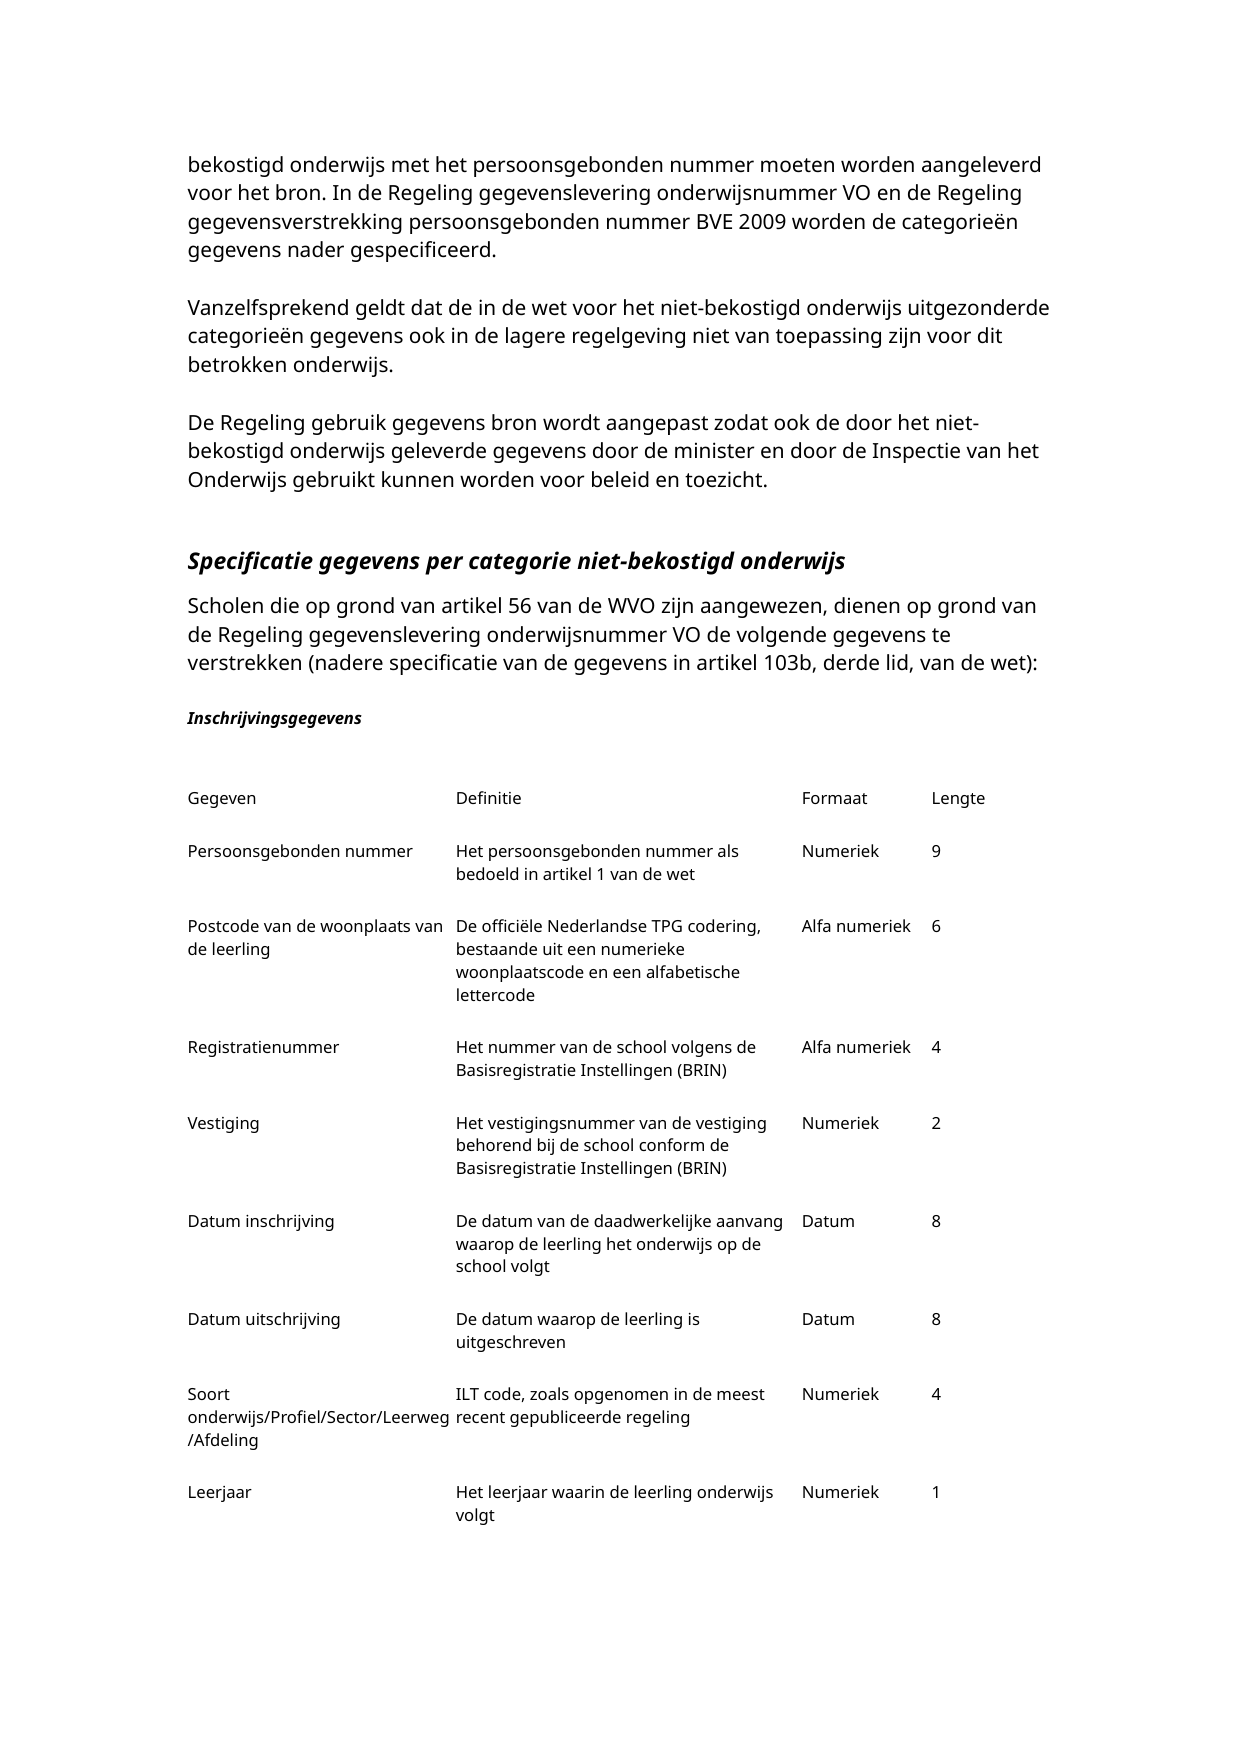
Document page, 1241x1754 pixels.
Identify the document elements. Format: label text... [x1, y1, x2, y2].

table_header Definitie [456, 787, 802, 840]
table_cell Leerjaar [188, 1481, 456, 1557]
table_cell Vestiging [188, 1111, 456, 1209]
table_cell De officiële Nederlandse TPG codering, bestaande uit een numerieke woonplaatscode en een alfabetische lettercode [456, 915, 802, 1036]
table_cell Het leerjaar waarin de leerling onderwijs volgt [456, 1481, 802, 1557]
table_cell Numeriek [802, 1383, 931, 1481]
table_cell De datum waarop de leerling is uitgeschreven [456, 1308, 802, 1383]
subtitle Specificatie gegevens per categorie niet-bekostigd onderwijs [187, 545, 1053, 577]
table_cell Persoonsgebonden nummer [188, 840, 456, 915]
table_cell De datum van de daadwerkelijke aanvang waarop de leerling het onderwijs op de school volgt [456, 1210, 802, 1308]
table_cell 6 [931, 915, 1053, 1036]
text Vanzelfsprekend geldt dat de in de wet voor het niet-bekostigd onderwijs uitgezonderde categorieën gegevens ook in de lagere regelgeving niet van toepassing zijn voor dit betrokken onderwijs. [187, 293, 1053, 378]
table_cell Numeriek [802, 1111, 931, 1209]
table_cell Alfa numeriek [802, 915, 931, 1036]
table_cell 4 [931, 1383, 1053, 1481]
table_cell Datum [802, 1210, 931, 1308]
table_header Gegeven [188, 787, 456, 840]
table_cell Datum [802, 1308, 931, 1383]
table_cell 2 [931, 1111, 1053, 1209]
table_cell Het persoonsgebonden nummer als bedoeld in artikel 1 van de wet [456, 840, 802, 915]
table_cell Het vestigingsnummer van de vestiging behorend bij de school conform de Basisregistratie Instellingen (BRIN) [456, 1111, 802, 1209]
table_cell 8 [931, 1308, 1053, 1383]
table_cell Postcode van de woonplaats van de leerling [188, 915, 456, 1036]
table_cell Registratienummer [188, 1036, 456, 1111]
table_cell 8 [931, 1210, 1053, 1308]
table_cell Numeriek [802, 1481, 931, 1557]
table_header Formaat [802, 787, 931, 840]
table_cell Numeriek [802, 840, 931, 915]
text bekostigd onderwijs met het persoonsgebonden nummer moeten worden aangeleverd voor het bron. In de Regeling gegevenslevering onderwijsnummer VO en de Regeling gegevensverstrekking persoonsgebonden nummer BVE 2009 worden de categorieën gegevens nader gespecificeerd. [187, 150, 1053, 264]
table_cell Datum inschrijving [188, 1210, 456, 1308]
table_cell Datum uitschrijving [188, 1308, 456, 1383]
table_cell Alfa numeriek [802, 1036, 931, 1111]
table_cell 1 [931, 1481, 1053, 1557]
table_cell Soort onderwijs/Profiel/Sector/Leerweg/Afdeling [188, 1383, 456, 1481]
table_cell ILT code, zoals opgenomen in de meest recent gepubliceerde regeling [456, 1383, 802, 1481]
table_cell Het nummer van de school volgens de Basisregistratie Instellingen (BRIN) [456, 1036, 802, 1111]
table_cell 9 [931, 840, 1053, 915]
table_cell 4 [931, 1036, 1053, 1111]
table_header Lengte [931, 787, 1053, 840]
text Inschrijvingsgegevens [187, 706, 1053, 729]
text De Regeling gebruik gegevens bron wordt aangepast zodat ook de door het niet-bekostigd onderwijs geleverde gegevens door de minister en door de Inspectie van het Onderwijs gebruikt kunnen worden voor beleid en toezicht. [187, 408, 1053, 493]
text Scholen die op grond van artikel 56 van de WVO zijn aangewezen, dienen op grond van de Regeling gegevenslevering onderwijsnummer VO de volgende gegevens te verstrekken (nadere specificatie van de gegevens in artikel 103b, derde lid, van de wet): [187, 592, 1053, 677]
